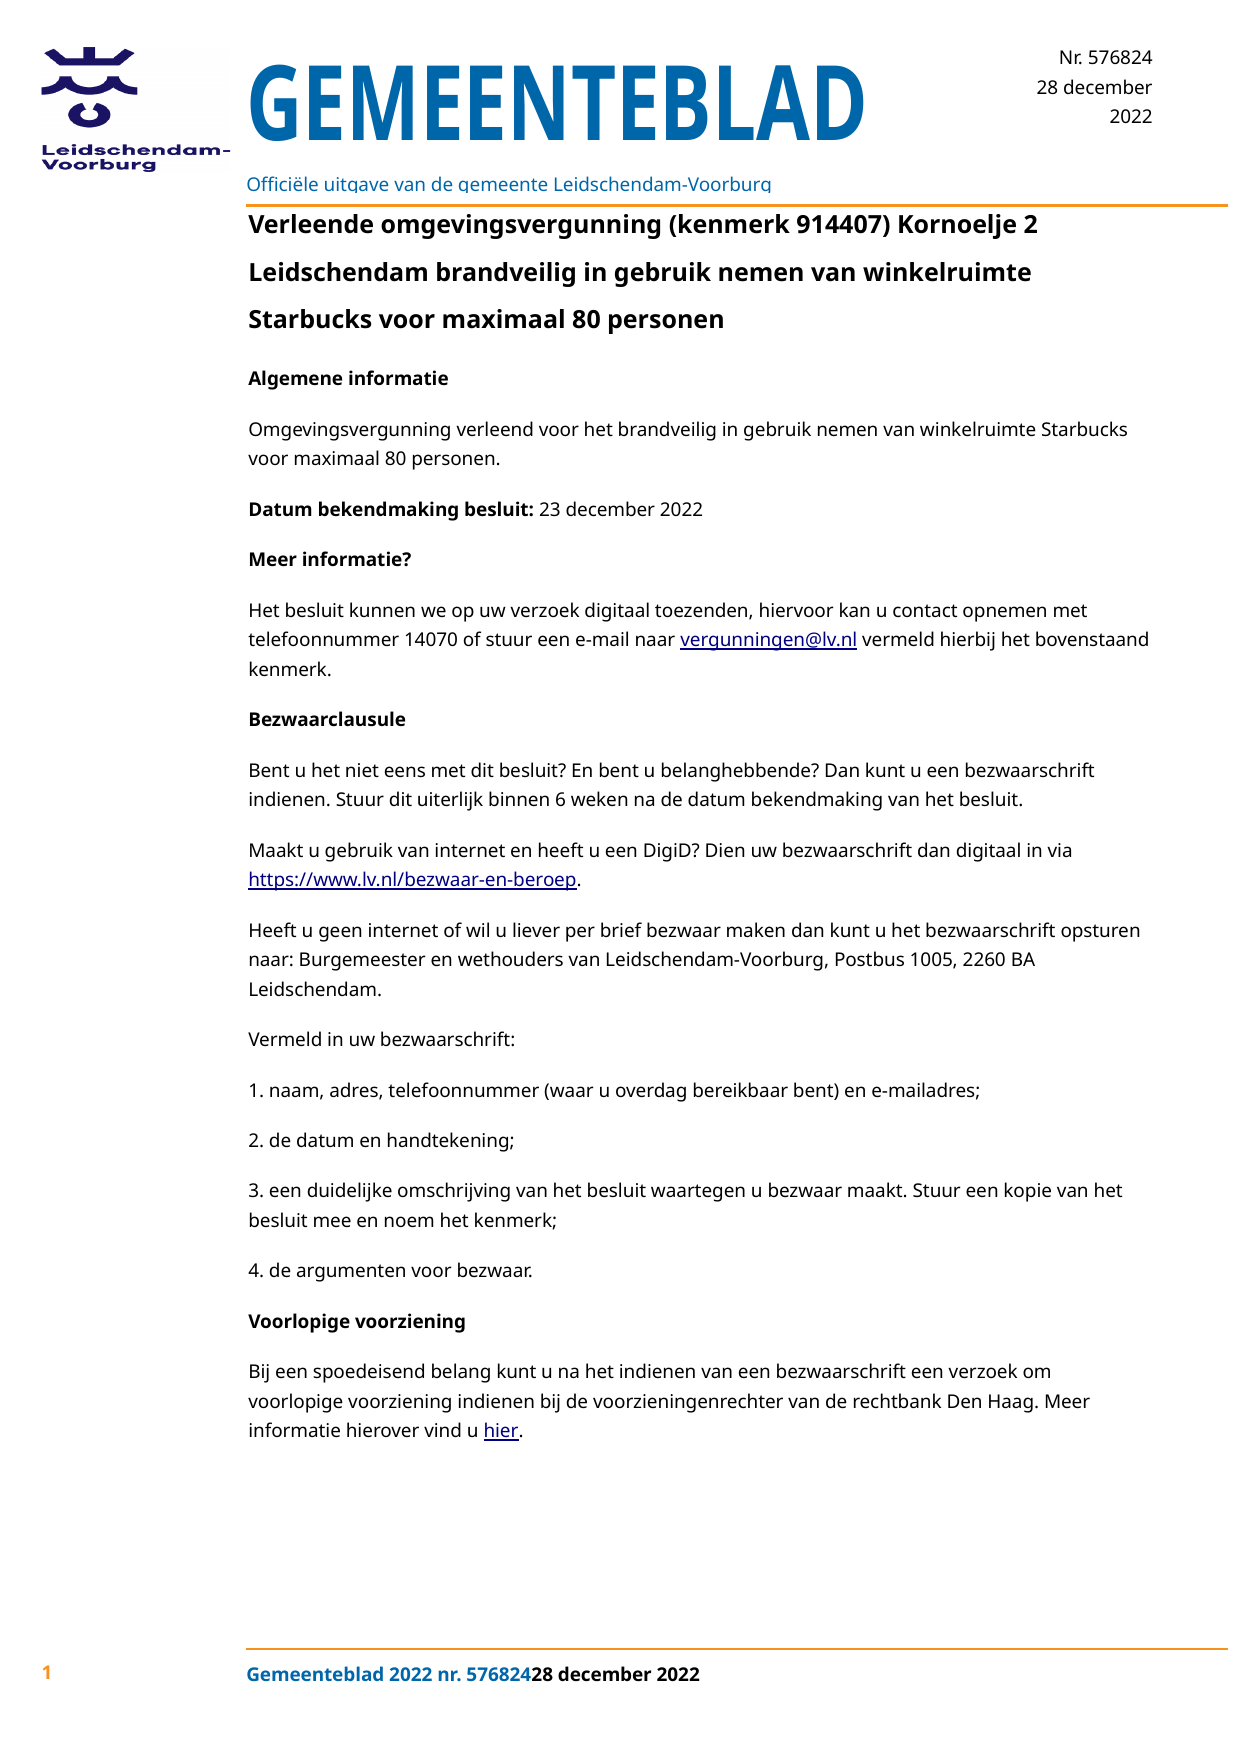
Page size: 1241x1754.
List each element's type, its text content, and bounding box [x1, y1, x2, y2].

text 4. de argumenten voor bezwaar. [248, 1258, 1152, 1283]
text Bent u het niet eens met dit besluit? En bent u belanghebbende? Dan kunt u een bezwaarschrift indienen. Stuur dit uiterlijk binnen 6 weken na de datum bekendmaking van het besluit. [248, 757, 1152, 812]
text Algemene informatie [248, 366, 1152, 391]
text Voorlopige voorziening [248, 1308, 1152, 1334]
text Bij een spoedeisend belang kunt u na het indienen van een bezwaarschrift een verzoek om voorlopige voorziening indienen bij de voorzieningenrechter van de rechtbank Den Haag. Meer informatie hierover vind u hier. [248, 1358, 1152, 1443]
text Datum bekendmaking besluit: 23 december 2022 [248, 496, 1152, 522]
text Bezwaarclausule [248, 706, 1152, 732]
text 3. een duidelijke omschrijving van het besluit waartegen u bezwaar maakt. Stuur een kopie van het besluit mee en noem het kenmerk; [248, 1178, 1152, 1233]
picture [41, 47, 231, 172]
text Omgevingsvergunning verleend voor het brandveilig in gebruik nemen van winkelruimte Starbucks voor maximaal 80 personen. [248, 416, 1152, 471]
text Heeft u geen internet of wil u liever per brief bezwaar maken dan kunt u het bezwaarschrift opsturen naar: Burgemeester en wethouders van Leidschendam-Voorburg, Postbus 1005, 2260 BA Leidschendam. [248, 917, 1152, 1002]
text Maakt u gebruik van internet en heeft u een DigiD? Dien uw bezwaarschrift dan digitaal in via https://www.lv.nl/bezwaar-en-beroep. [248, 837, 1152, 892]
text 2. de datum en handtekening; [248, 1127, 1152, 1153]
text Verleende omgevingsvergunning (kenmerk 914407) Kornoelje 2 Leidschendam brandveilig in gebruik nemen van winkelruimte Starbucks voor maximaal 80 personen [248, 207, 1152, 336]
text Het besluit kunnen we op uw verzoek digitaal toezenden, hiervoor kan u contact opnemen met telefoonnummer 14070 of stuur een e-mail naar vergunningen@lv.nl vermeld hierbij het bovenstaand kenmerk. [248, 597, 1152, 682]
text 1. naam, adres, telefoonnummer (waar u overdag bereikbaar bent) en e-mailadres; [248, 1077, 1152, 1102]
text Vermeld in uw bezwaarschrift: [248, 1026, 1152, 1052]
text Meer informatie? [248, 546, 1152, 572]
